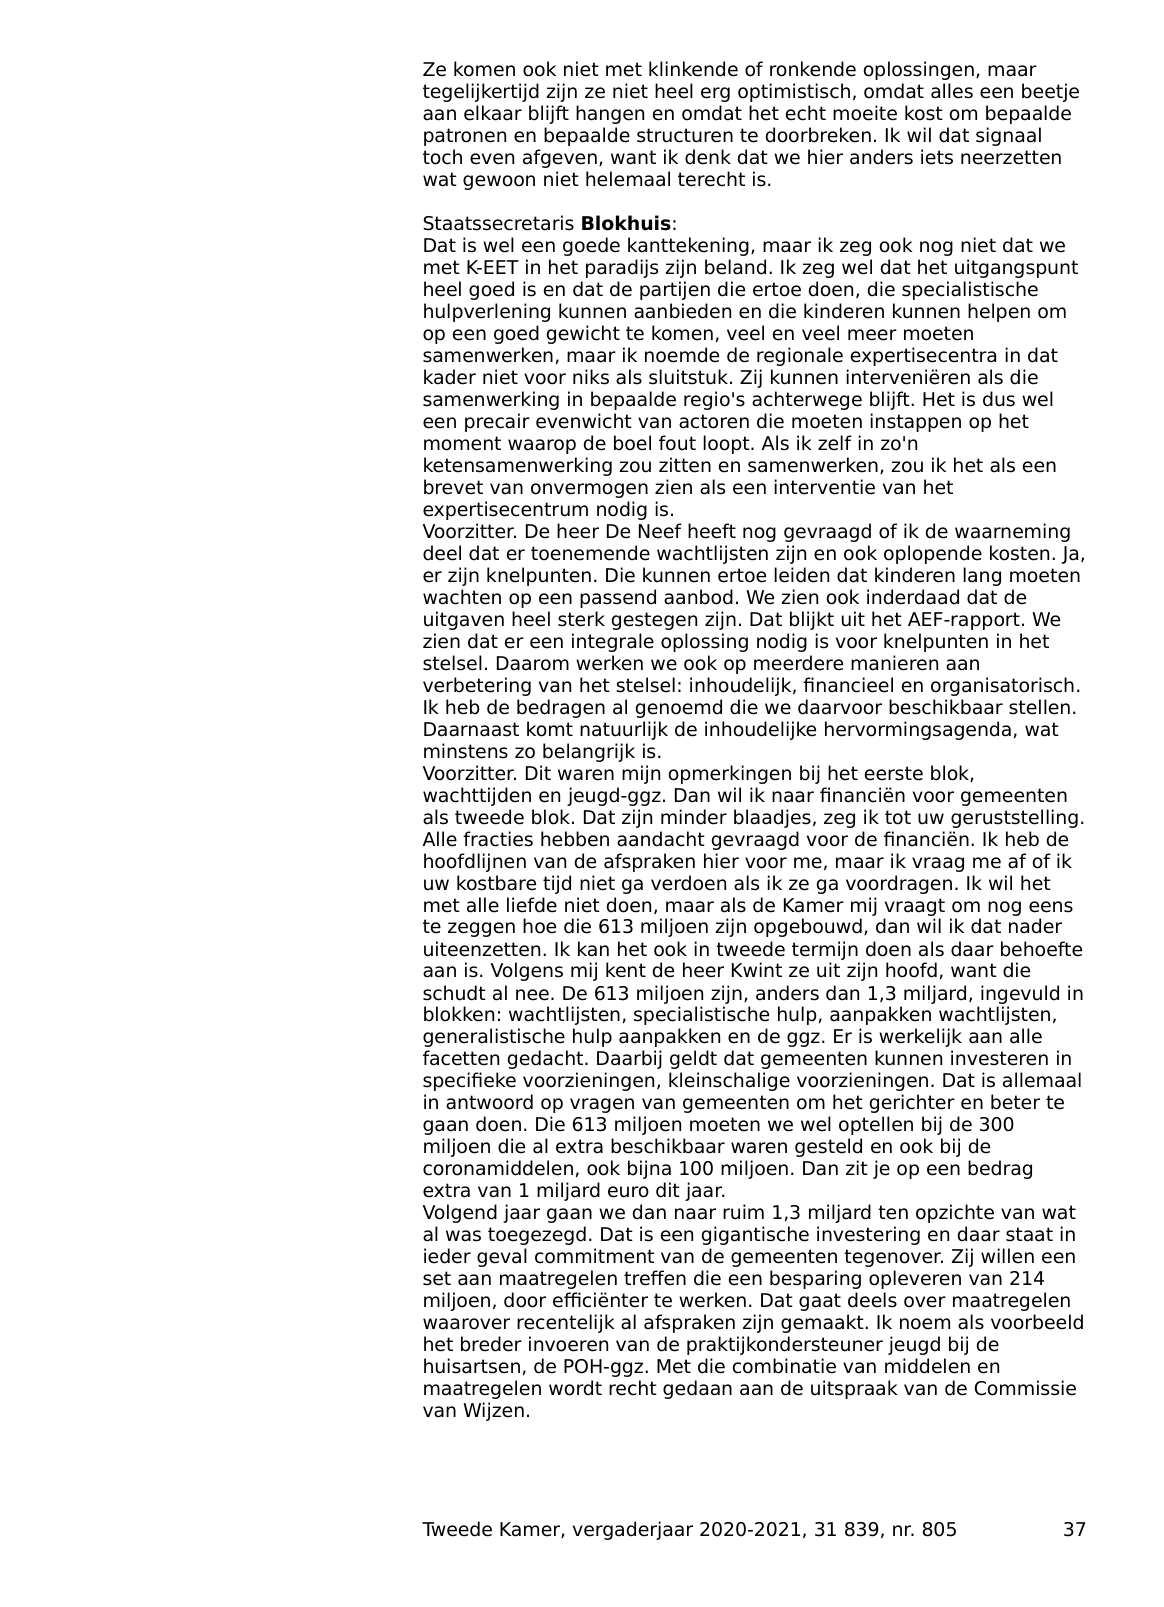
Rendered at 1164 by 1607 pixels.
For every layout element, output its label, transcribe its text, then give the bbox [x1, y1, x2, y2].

text Dat is wel een goede kanttekening, maar ik zeg ook nog niet dat we met K-EET in het paradijs zijn beland. Ik zeg wel dat het uitgangspunt heel goed is en dat de partijen die ertoe doen, die specialistische hulpverlening kunnen aanbieden en die kinderen kunnen helpen om op een goed gewicht te komen, veel en veel meer moeten samenwerken, maar ik noemde de regionale expertisecentra in dat kader niet voor niks als sluitstuk. Zij kunnen interveniëren als die samenwerking in bepaalde regio's achterwege blijft. Het is dus wel een precair evenwicht van actoren die moeten instappen op het moment waarop de boel fout loopt. Als ik zelf in zo'n ketensamenwerking zou zitten en samenwerken, zou ik het als een brevet van onvermogen zien als een interventie van het expertisecentrum nodig is. [422, 235, 1087, 521]
text Volgend jaar gaan we dan naar ruim 1,3 miljard ten opzichte van wat al was toegezegd. Dat is een gigantische investering en daar staat in ieder geval commitment van de gemeenten tegenover. Zij willen een set aan maatregelen treffen die een besparing opleveren van 214 miljoen, door efficiënter te werken. Dat gaat deels over maatregelen waarover recentelijk al afspraken zijn gemaakt. Ik noem als voorbeeld het breder invoeren van de praktijkondersteuner jeugd bij de huisartsen, de POH-ggz. Met die combinatie van middelen en maatregelen wordt recht gedaan aan de uitspraak van de Commissie van Wijzen. [422, 1202, 1087, 1422]
text Voorzitter. Dit waren mijn opmerkingen bij het eerste blok, wachttijden en jeugd-ggz. Dan wil ik naar financiën voor gemeenten als tweede blok. Dat zijn minder blaadjes, zeg ik tot uw geruststelling. [422, 763, 1087, 828]
text Ze komen ook niet met klinkende of ronkende oplossingen, maar tegelijkertijd zijn ze niet heel erg optimistisch, omdat alles een beetje aan elkaar blijft hangen en omdat het echt moeite kost om bepaalde patronen en bepaalde structuren te doorbreken. Ik wil dat signaal toch even afgeven, want ik denk dat we hier anders iets neerzetten wat gewoon niet helemaal terecht is. [422, 59, 1087, 191]
text Staatssecretaris Blokhuis: [422, 213, 1087, 235]
text Alle fracties hebben aandacht gevraagd voor de financiën. Ik heb de hoofdlijnen van de afspraken hier voor me, maar ik vraag me af of ik uw kostbare tijd niet ga verdoen als ik ze ga voordragen. Ik wil het met alle liefde niet doen, maar als de Kamer mij vraagt om nog eens te zeggen hoe die 613 miljoen zijn opgebouwd, dan wil ik dat nader uiteenzetten. Ik kan het ook in tweede termijn doen als daar behoefte aan is. Volgens mij kent de heer Kwint ze uit zijn hoofd, want die schudt al nee. De 613 miljoen zijn, anders dan 1,3 miljard, ingevuld in blokken: wachtlijsten, specialistische hulp, aanpakken wachtlijsten, generalistische hulp aanpakken en de ggz. Er is werkelijk aan alle facetten gedacht. Daarbij geldt dat gemeenten kunnen investeren in specifieke voorzieningen, kleinschalige voorzieningen. Dat is allemaal in antwoord op vragen van gemeenten om het gerichter en beter te gaan doen. Die 613 miljoen moeten we wel optellen bij de 300 miljoen die al extra beschikbaar waren gesteld en ook bij de coronamiddelen, ook bijna 100 miljoen. Dan zit je op een bedrag extra van 1 miljard euro dit jaar. [422, 828, 1087, 1202]
text Voorzitter. De heer De Neef heeft nog gevraagd of ik de waarneming deel dat er toenemende wachtlijsten zijn en ook oplopende kosten. Ja, er zijn knelpunten. Die kunnen ertoe leiden dat kinderen lang moeten wachten op een passend aanbod. We zien ook inderdaad dat de uitgaven heel sterk gestegen zijn. Dat blijkt uit het AEF-rapport. We zien dat er een integrale oplossing nodig is voor knelpunten in het stelsel. Daarom werken we ook op meerdere manieren aan verbetering van het stelsel: inhoudelijk, financieel en organisatorisch. Ik heb de bedragen al genoemd die we daarvoor beschikbaar stellen. Daarnaast komt natuurlijk de inhoudelijke hervormingsagenda, wat minstens zo belangrijk is. [422, 521, 1087, 763]
